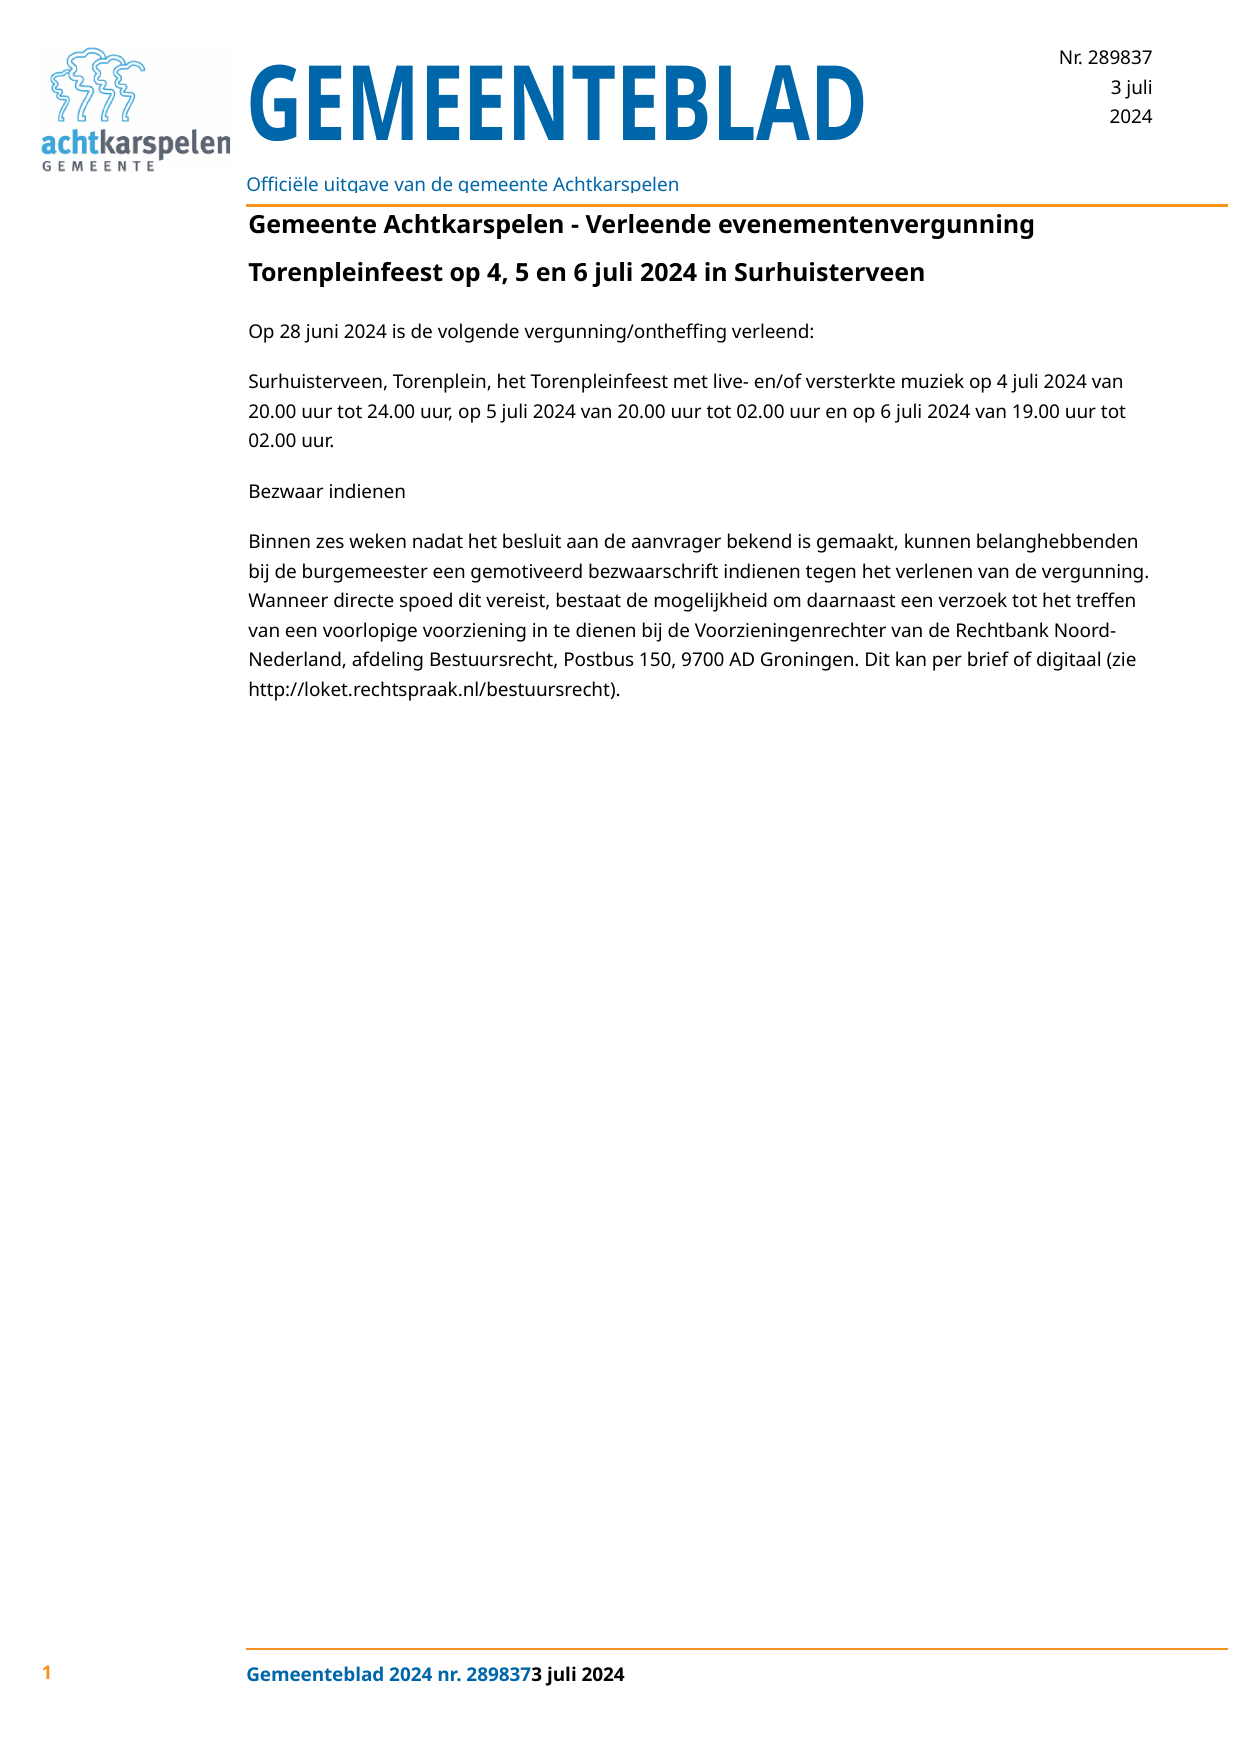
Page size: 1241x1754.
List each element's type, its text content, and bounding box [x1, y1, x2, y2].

text Bezwaar indienen [248, 478, 1152, 504]
text Binnen zes weken nadat het besluit aan de aanvrager bekend is gemaakt, kunnen belanghebbenden bij de burgemeester een gemotiveerd bezwaarschrift indienen tegen het verlenen van de vergunning. Wanneer directe spoed dit vereist, bestaat de mogelijkheid om daarnaast een verzoek tot het treffen van een voorlopige voorziening in te dienen bij de Voorzieningenrechter van de Rechtbank Noord-Nederland, afdeling Bestuursrecht, Postbus 150, 9700 AD Groningen. Dit kan per brief of digitaal (zie http://loket.rechtspraak.nl/bestuursrecht). [248, 528, 1152, 702]
text Op 28 juni 2024 is de volgende vergunning/ontheffing verleend: [248, 318, 1152, 344]
picture [41, 47, 231, 172]
text Gemeente Achtkarspelen - Verleende evenementenvergunning Torenpleinfeest op 4, 5 en 6 juli 2024 in Surhuisterveen [248, 207, 1152, 288]
text Surhuisterveen, Torenplein, het Torenpleinfeest met live- en/of versterkte muziek op 4 juli 2024 van 20.00 uur tot 24.00 uur, op 5 juli 2024 van 20.00 uur tot 02.00 uur en op 6 juli 2024 van 19.00 uur tot 02.00 uur. [248, 368, 1152, 453]
